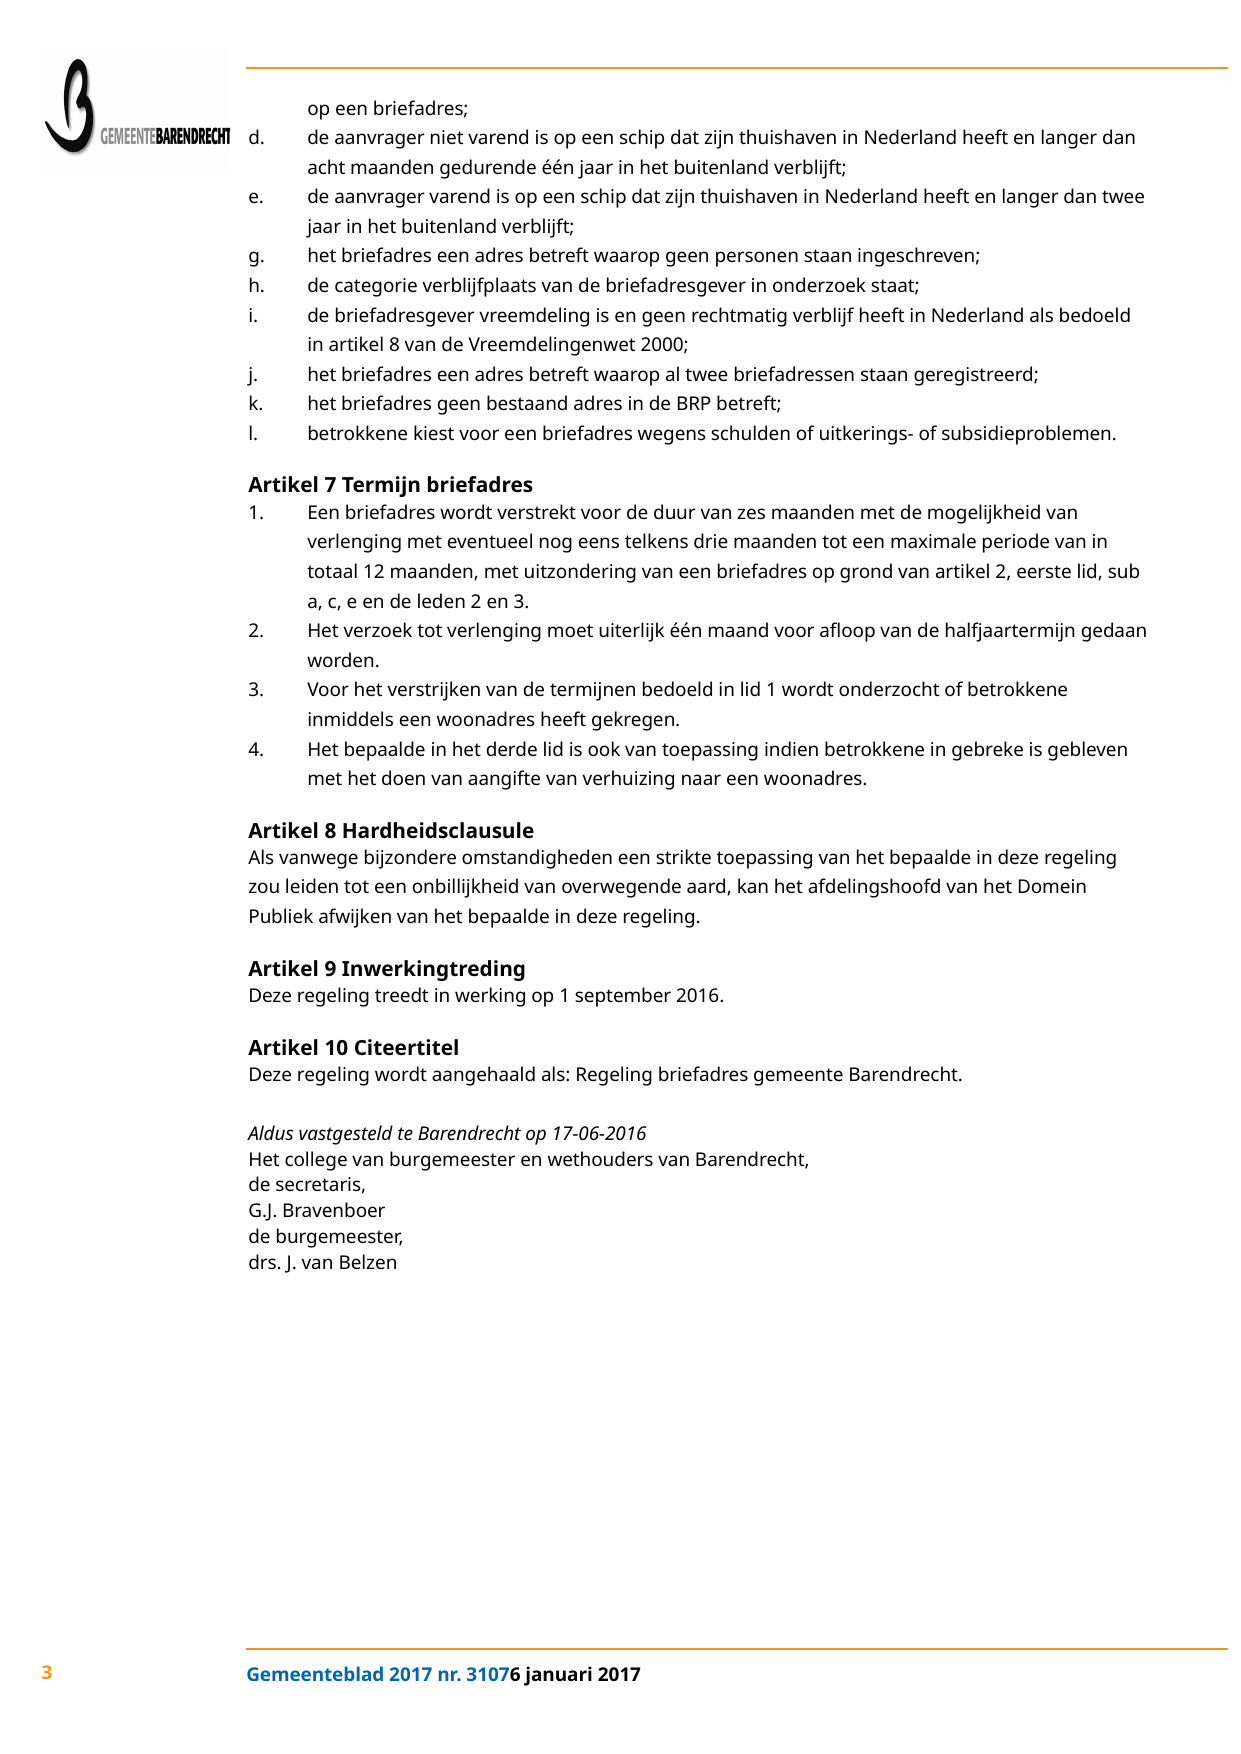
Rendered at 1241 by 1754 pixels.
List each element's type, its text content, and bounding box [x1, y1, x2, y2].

text Deze regeling wordt aangehaald als: Regeling briefadres gemeente Barendrecht. [248, 1061, 1152, 1087]
list de briefadresgever vreemdeling is en geen rechtmatig verblijf heeft in Nederland als bedoeld in artikel 8 van de Vreemdelingenwet 2000; [248, 302, 1152, 357]
list de aanvrager niet varend is op een schip dat zijn thuishaven in Nederland heeft en langer dan acht maanden gedurende één jaar in het buitenland verblijft; [248, 124, 1152, 180]
text de secretaris, [248, 1172, 1152, 1197]
text Artikel 8 Hardheidsclausule [248, 816, 1152, 844]
list het briefadres een adres betreft waarop geen personen staan ingeschreven; [248, 243, 1152, 268]
text drs. J. van Belzen [248, 1249, 1152, 1274]
list Een briefadres wordt verstrekt voor de duur van zes maanden met de mogelijkheid van verlenging met eventueel nog eens telkens drie maanden tot een maximale periode van in totaal 12 maanden, met uitzondering van een briefadres op grond van artikel 2, eerste lid, sub a, c, e en de leden 2 en 3. [248, 499, 1152, 613]
list betrokkene kiest voor een briefadres wegens schulden of uitkerings- of subsidieproblemen. [248, 420, 1152, 446]
list Voor het verstrijken van de termijnen bedoeld in lid 1 wordt onderzocht of betrokkene inmiddels een woonadres heeft gekregen. [248, 677, 1152, 732]
picture [41, 47, 231, 172]
text Deze regeling treedt in werking op 1 september 2016. [248, 982, 1152, 1008]
text de burgemeester, [248, 1223, 1152, 1249]
list het briefadres geen bestaand adres in de BRP betreft; [248, 391, 1152, 416]
list Het verzoek tot verlenging moet uiterlijk één maand voor afloop van de halfjaartermijn gedaan worden. [248, 617, 1152, 673]
text Artikel 9 Inwerkingtreding [248, 954, 1152, 982]
text Als vanwege bijzondere omstandigheden een strikte toepassing van het bepaalde in deze regeling zou leiden tot een onbillijkheid van overwegende aard, kan het afdelingshoofd van het Domein Publiek afwijken van het bepaalde in deze regeling. [248, 844, 1152, 929]
list de categorie verblijfplaats van de briefadresgever in onderzoek staat; [248, 272, 1152, 298]
text G.J. Bravenboer [248, 1197, 1152, 1223]
text Artikel 10 Citeertitel [248, 1033, 1152, 1061]
list op een briefadres; [248, 95, 1152, 121]
list de aanvrager varend is op een schip dat zijn thuishaven in Nederland heeft en langer dan twee jaar in het buitenland verblijft; [248, 183, 1152, 239]
list het briefadres een adres betreft waarop al twee briefadressen staan geregistreerd; [248, 361, 1152, 387]
text Het college van burgemeester en wethouders van Barendrecht, [248, 1146, 1152, 1172]
text Artikel 7 Termijn briefadres [248, 471, 1152, 499]
text Aldus vastgesteld te Barendrecht op 17-06-2016 [248, 1120, 1152, 1146]
list Het bepaalde in het derde lid is ook van toepassing indien betrokkene in gebreke is gebleven met het doen van aangifte van verhuizing naar een woonadres. [248, 736, 1152, 791]
